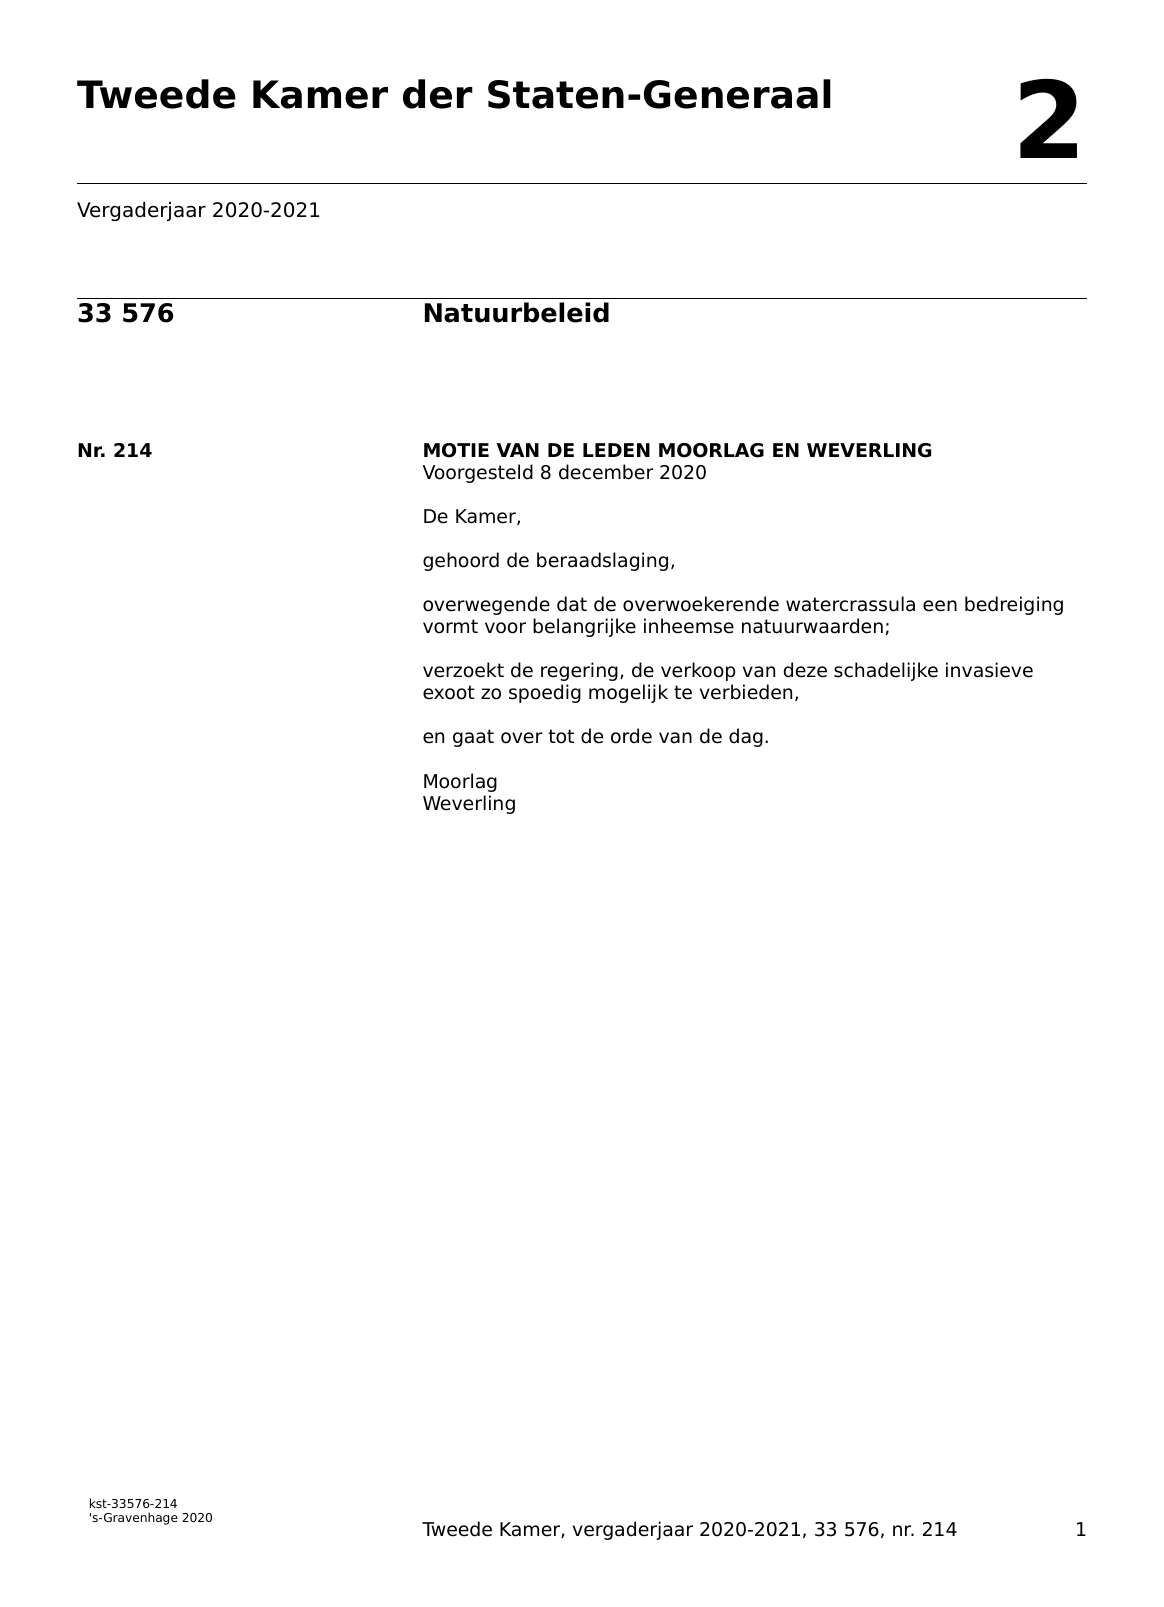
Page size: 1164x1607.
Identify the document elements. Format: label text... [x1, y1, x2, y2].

text Moorlag [422, 771, 1087, 793]
text overwegende dat de overwoekerende watercrassula een bedreiging vormt voor belangrijke inheemse natuurwaarden; [422, 594, 1087, 638]
text en gaat over tot de orde van de dag. [422, 726, 1087, 748]
table_cell Vergaderjaar 2020-2021 [77, 184, 1087, 298]
table_header 2 [886, 59, 1087, 183]
text Voorgesteld 8 december 2020 [422, 462, 1087, 484]
subtitle Nr. 214 MOTIE VAN DE LEDEN MOORLAG EN WEVERLING [77, 440, 1087, 462]
text kst-33576-214 [88, 1497, 323, 1511]
text gehoord de beraadslaging, [422, 550, 1087, 572]
text De Kamer, [422, 506, 1087, 528]
text Weverling [422, 793, 1087, 814]
table_header Tweede Kamer der Staten-Generaal [77, 59, 886, 183]
text verzoekt de regering, de verkoop van deze schadelijke invasieve exoot zo spoedig mogelijk te verbieden, [422, 660, 1087, 704]
subtitle 33 576 Natuurbeleid [77, 299, 1087, 329]
text 's-Gravenhage 2020 [88, 1511, 323, 1525]
